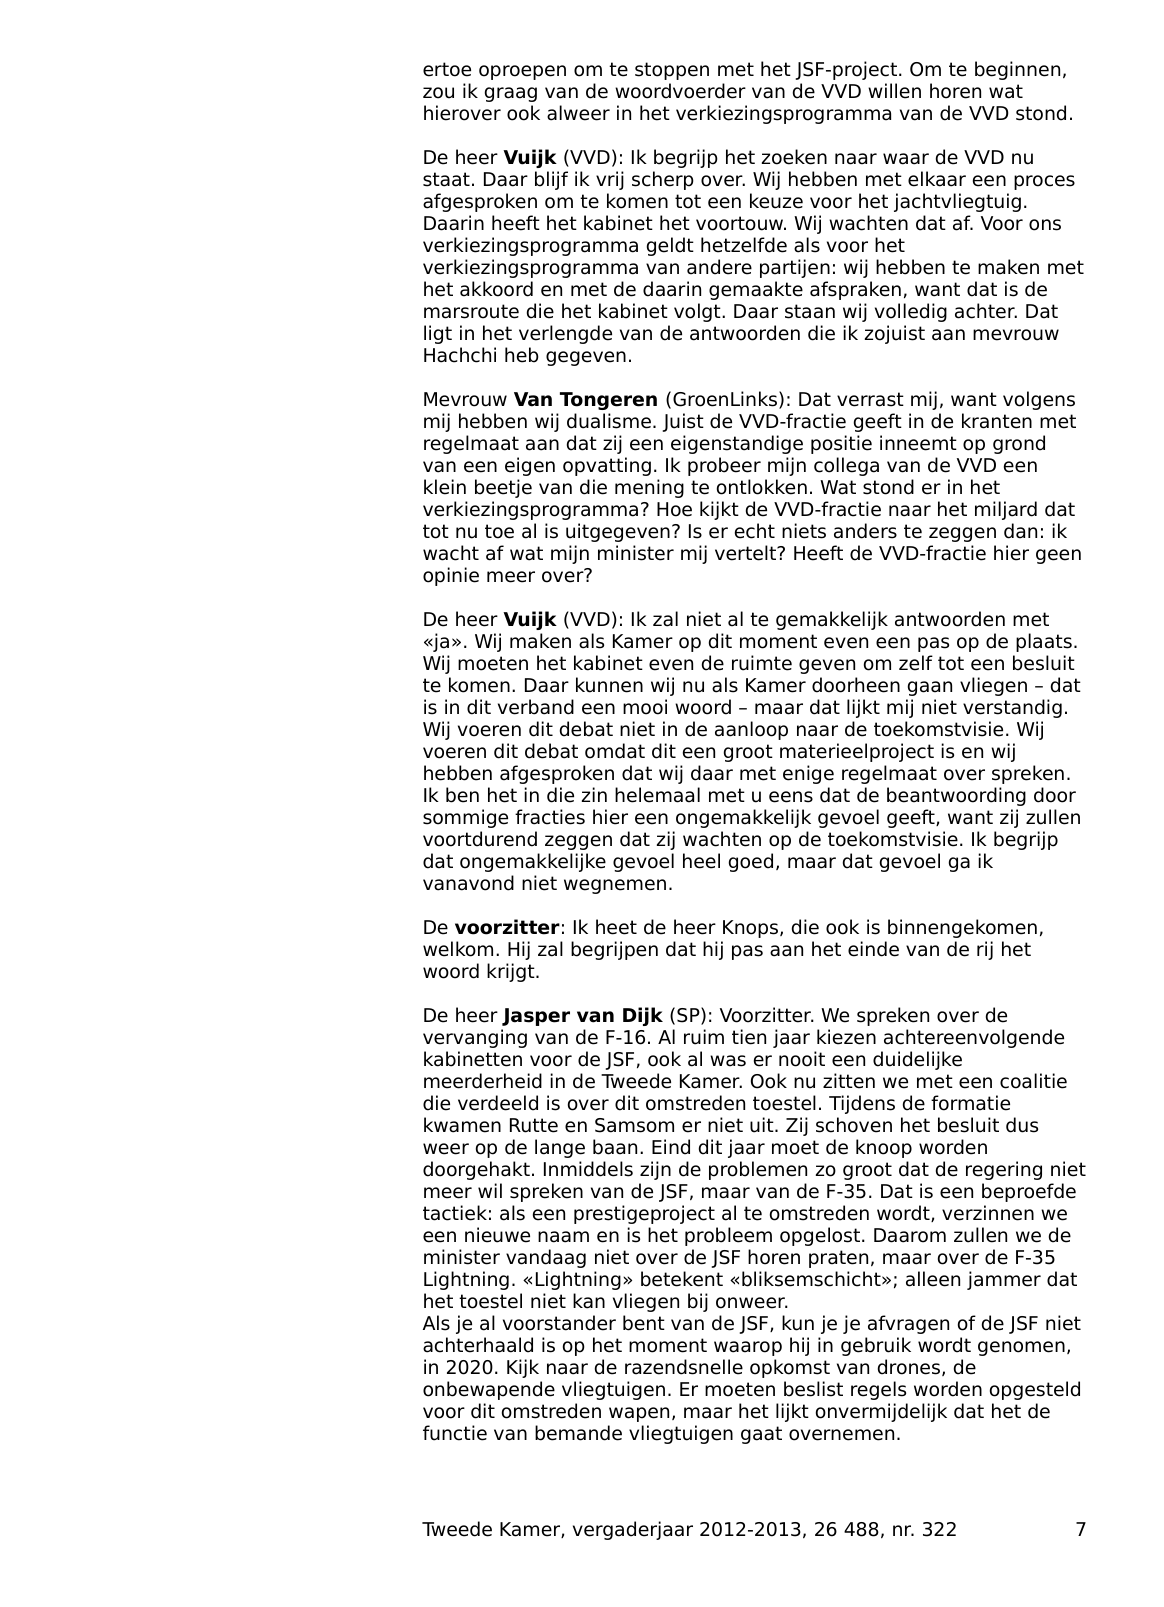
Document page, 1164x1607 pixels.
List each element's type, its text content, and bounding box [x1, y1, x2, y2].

text Als je al voorstander bent van de JSF, kun je je afvragen of de JSF niet achterhaald is op het moment waarop hij in gebruik wordt genomen, in 2020. Kijk naar de razendsnelle opkomst van drones, de onbewapende vliegtuigen. Er moeten beslist regels worden opgesteld voor dit omstreden wapen, maar het lijkt onvermijdelijk dat het de functie van bemande vliegtuigen gaat overnemen. [422, 1313, 1087, 1445]
text De voorzitter: Ik heet de heer Knops, die ook is binnengekomen, welkom. Hij zal begrijpen dat hij pas aan het einde van de rij het woord krijgt. [422, 917, 1087, 983]
text De heer Vuijk (VVD): Ik zal niet al te gemakkelijk antwoorden met «ja». Wij maken als Kamer op dit moment even een pas op de plaats. Wij moeten het kabinet even de ruimte geven om zelf tot een besluit te komen. Daar kunnen wij nu als Kamer doorheen gaan vliegen – dat is in dit verband een mooi woord – maar dat lijkt mij niet verstandig. Wij voeren dit debat niet in de aanloop naar de toekomstvisie. Wij voeren dit debat omdat dit een groot materieelproject is en wij hebben afgesproken dat wij daar met enige regelmaat over spreken. Ik ben het in die zin helemaal met u eens dat de beantwoording door sommige fracties hier een ongemakkelijk gevoel geeft, want zij zullen voortdurend zeggen dat zij wachten op de toekomstvisie. Ik begrijp dat ongemakkelijke gevoel heel goed, maar dat gevoel ga ik vanavond niet wegnemen. [422, 609, 1087, 895]
text De heer Vuijk (VVD): Ik begrijp het zoeken naar waar de VVD nu staat. Daar blijf ik vrij scherp over. Wij hebben met elkaar een proces afgesproken om te komen tot een keuze voor het jachtvliegtuig. Daarin heeft het kabinet het voortouw. Wij wachten dat af. Voor ons verkiezingsprogramma geldt hetzelfde als voor het verkiezingsprogramma van andere partijen: wij hebben te maken met het akkoord en met de daarin gemaakte afspraken, want dat is de marsroute die het kabinet volgt. Daar staan wij volledig achter. Dat ligt in het verlengde van de antwoorden die ik zojuist aan mevrouw Hachchi heb gegeven. [422, 147, 1087, 367]
text De heer Jasper van Dijk (SP): Voorzitter. We spreken over de vervanging van de F-16. Al ruim tien jaar kiezen achtereenvolgende kabinetten voor de JSF, ook al was er nooit een duidelijke meerderheid in de Tweede Kamer. Ook nu zitten we met een coalitie die verdeeld is over dit omstreden toestel. Tijdens de formatie kwamen Rutte en Samsom er niet uit. Zij schoven het besluit dus weer op de lange baan. Eind dit jaar moet de knoop worden doorgehakt. Inmiddels zijn de problemen zo groot dat de regering niet meer wil spreken van de JSF, maar van de F-35. Dat is een beproefde tactiek: als een prestigeproject al te omstreden wordt, verzinnen we een nieuwe naam en is het probleem opgelost. Daarom zullen we de minister vandaag niet over de JSF horen praten, maar over de F-35 Lightning. «Lightning» betekent «bliksemschicht»; alleen jammer dat het toestel niet kan vliegen bij onweer. [422, 1005, 1087, 1313]
text Mevrouw Van Tongeren (GroenLinks): Dat verrast mij, want volgens mij hebben wij dualisme. Juist de VVD-fractie geeft in de kranten met regelmaat aan dat zij een eigenstandige positie inneemt op grond van een eigen opvatting. Ik probeer mijn collega van de VVD een klein beetje van die mening te ontlokken. Wat stond er in het verkiezingsprogramma? Hoe kijkt de VVD-fractie naar het miljard dat tot nu toe al is uitgegeven? Is er echt niets anders te zeggen dan: ik wacht af wat mijn minister mij vertelt? Heeft de VVD-fractie hier geen opinie meer over? [422, 389, 1087, 587]
text ertoe oproepen om te stoppen met het JSF-project. Om te beginnen, zou ik graag van de woordvoerder van de VVD willen horen wat hierover ook alweer in het verkiezingsprogramma van de VVD stond. [422, 59, 1087, 125]
